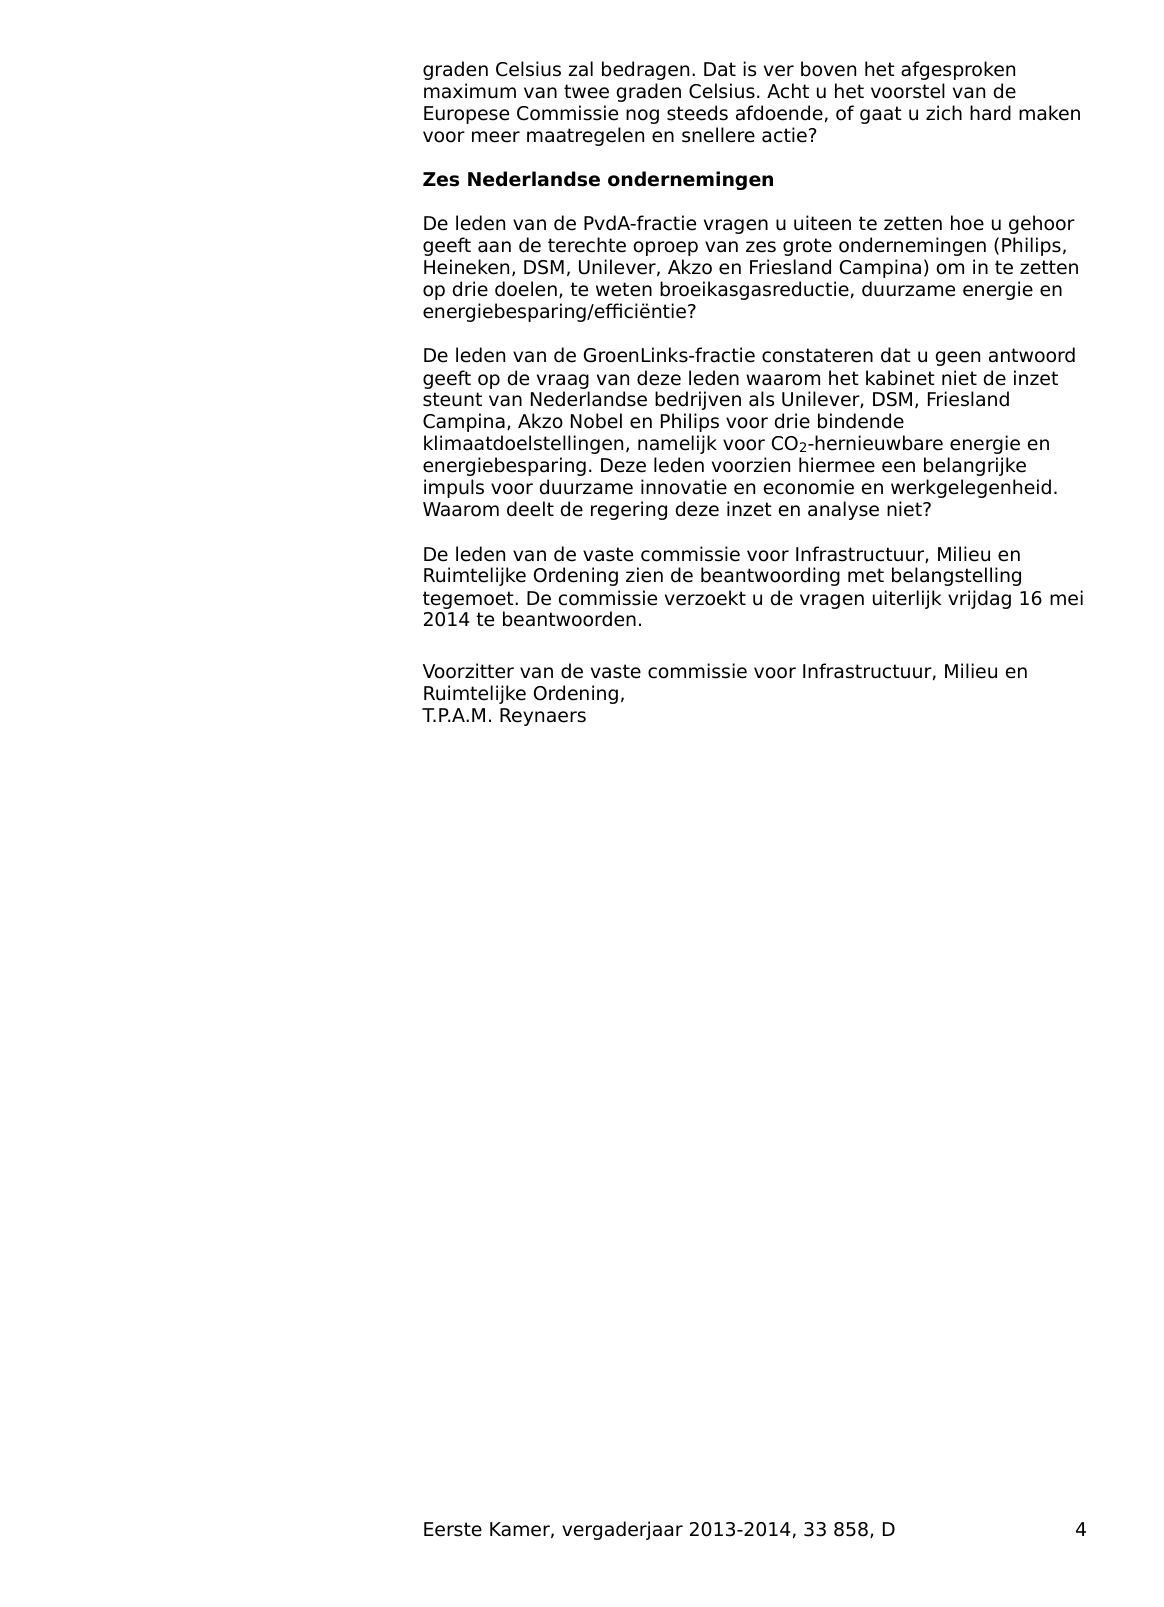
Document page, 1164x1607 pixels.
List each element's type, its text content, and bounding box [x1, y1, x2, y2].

subtitle Zes Nederlandse ondernemingen [422, 169, 1087, 191]
text De leden van de GroenLinks-fractie constateren dat u geen antwoord geeft op de vraag van deze leden waarom het kabinet niet de inzet steunt van Nederlandse bedrijven als Unilever, DSM, Friesland Campina, Akzo Nobel en Philips voor drie bindende klimaatdoelstellingen, namelijk voor CO2-hernieuwbare energie en energiebesparing. Deze leden voorzien hiermee een belangrijke impuls voor duurzame innovatie en economie en werkgelegenheid. Waarom deelt de regering deze inzet en analyse niet? [422, 345, 1087, 521]
text De leden van de vaste commissie voor Infrastructuur, Milieu en Ruimtelijke Ordening zien de beantwoording met belangstelling tegemoet. De commissie verzoekt u de vragen uiterlijk vrijdag 16 mei 2014 te beantwoorden. [422, 543, 1087, 631]
text Voorzitter van de vaste commissie voor Infrastructuur, Milieu en Ruimtelijke Ordening, T.P.A.M. Reynaers [422, 661, 1087, 727]
text De leden van de PvdA-fractie vragen u uiteen te zetten hoe u gehoor geeft aan de terechte oproep van zes grote ondernemingen (Philips, Heineken, DSM, Unilever, Akzo en Friesland Campina) om in te zetten op drie doelen, te weten broeikasgasreductie, duurzame energie en energiebesparing/efficiëntie? [422, 213, 1087, 323]
text graden Celsius zal bedragen. Dat is ver boven het afgesproken maximum van twee graden Celsius. Acht u het voorstel van de Europese Commissie nog steeds afdoende, of gaat u zich hard maken voor meer maatregelen en snellere actie? [422, 59, 1087, 147]
